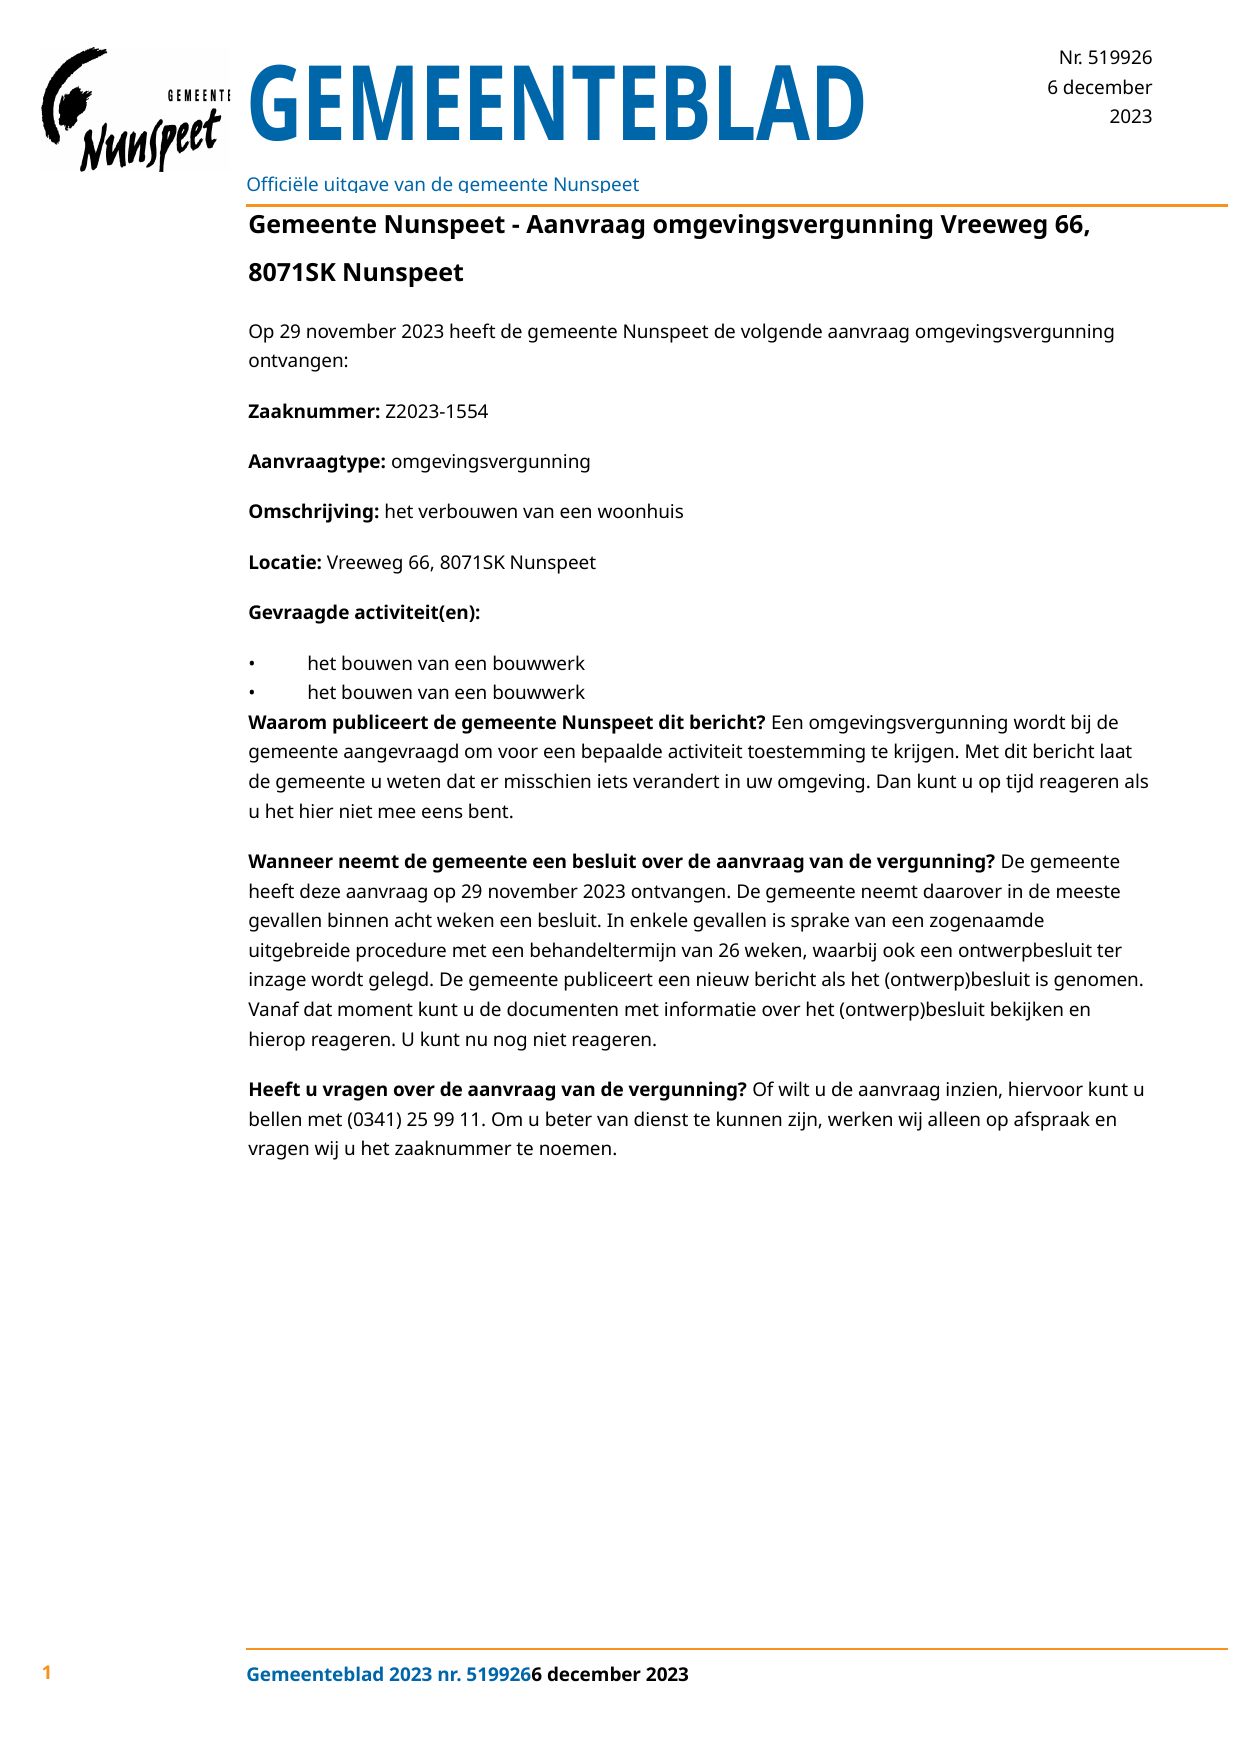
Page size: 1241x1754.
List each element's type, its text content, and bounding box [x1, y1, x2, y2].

picture [41, 47, 231, 172]
text Wanneer neemt de gemeente een besluit over de aanvraag van de vergunning? De gemeente heeft deze aanvraag op 29 november 2023 ontvangen. De gemeente neemt daarover in de meeste gevallen binnen acht weken een besluit. In enkele gevallen is sprake van een zogenaamde uitgebreide procedure met een behandeltermijn van 26 weken, waarbij ook een ontwerpbesluit ter inzage wordt gelegd. De gemeente publiceert een nieuw bericht als het (ontwerp)besluit is genomen. Vanaf dat moment kunt u de documenten met informatie over het (ontwerp)besluit bekijken en hierop reageren. U kunt nu nog niet reageren. [248, 848, 1152, 1052]
text Aanvraagtype: omgevingsvergunning [248, 448, 1152, 474]
text Locatie: Vreeweg 66, 8071SK Nunspeet [248, 549, 1152, 575]
text Op 29 november 2023 heeft de gemeente Nunspeet de volgende aanvraag omgevingsvergunning ontvangen: [248, 318, 1152, 373]
text Gevraagde activiteit(en): [248, 599, 1152, 625]
list het bouwen van een bouwwerk [248, 650, 1152, 676]
list het bouwen van een bouwwerk [248, 679, 1152, 705]
text Gemeente Nunspeet - Aanvraag omgevingsvergunning Vreeweg 66, 8071SK Nunspeet [248, 207, 1152, 288]
text Waarom publiceert de gemeente Nunspeet dit bericht? Een omgevingsvergunning wordt bij de gemeente aangevraagd om voor een bepaalde activiteit toestemming te krijgen. Met dit bericht laat de gemeente u weten dat er misschien iets verandert in uw omgeving. Dan kunt u op tijd reageren als u het hier niet mee eens bent. [248, 709, 1152, 824]
text Heeft u vragen over de aanvraag van de vergunning? Of wilt u de aanvraag inzien, hiervoor kunt u bellen met (0341) 25 99 11. Om u beter van dienst te kunnen zijn, werken wij alleen op afspraak en vragen wij u het zaaknummer te noemen. [248, 1076, 1152, 1161]
text Zaaknummer: Z2023-1554 [248, 398, 1152, 424]
text Omschrijving: het verbouwen van een woonhuis [248, 499, 1152, 524]
